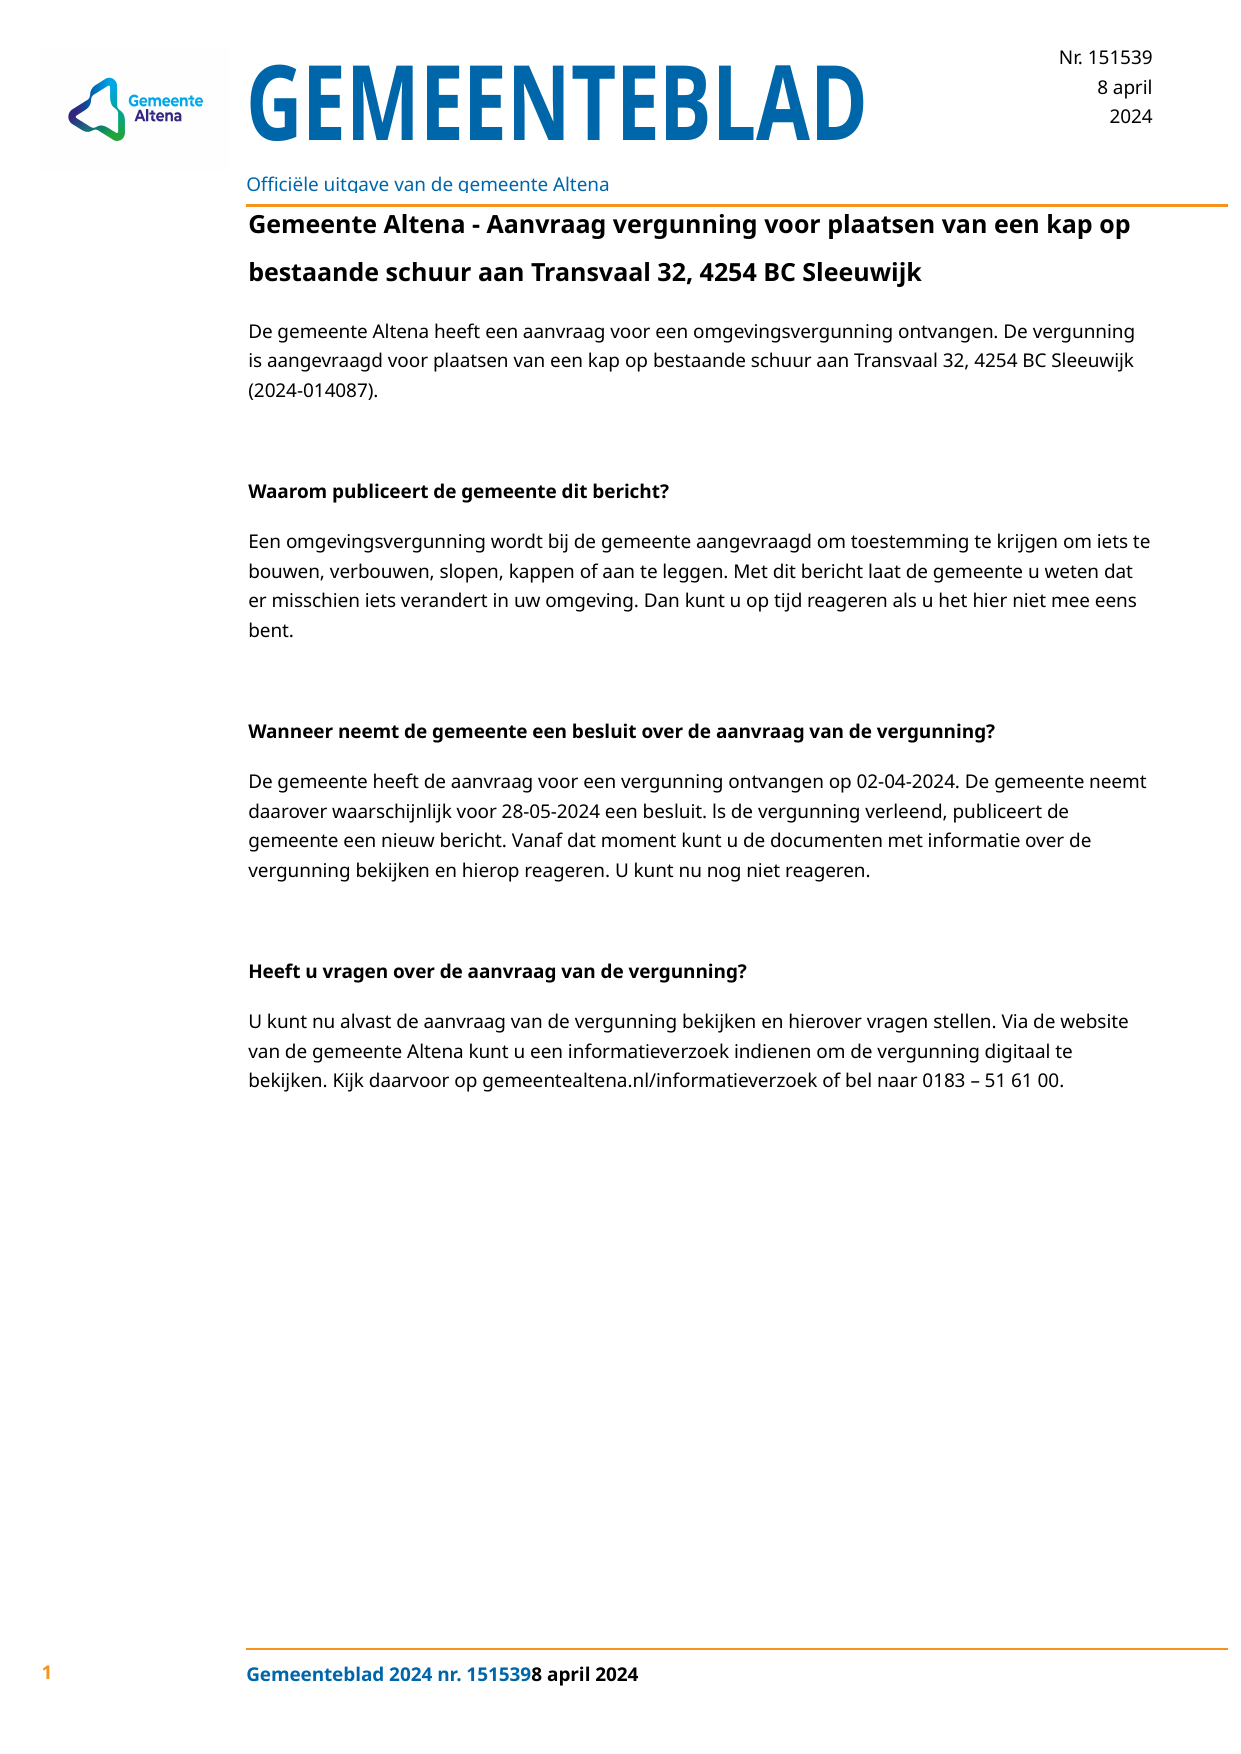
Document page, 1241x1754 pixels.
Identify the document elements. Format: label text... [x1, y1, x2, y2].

text Gemeente Altena - Aanvraag vergunning voor plaatsen van een kap op bestaande schuur aan Transvaal 32, 4254 BC Sleeuwijk [248, 207, 1152, 288]
text U kunt nu alvast de aanvraag van de vergunning bekijken en hierover vragen stellen. Via de website van de gemeente Altena kunt u een informatieverzoek indienen om de vergunning digitaal te bekijken. Kijk daarvoor op gemeentealtena.nl/informatieverzoek of bel naar 0183 – 51 61 00. [248, 1008, 1152, 1093]
picture [41, 47, 231, 172]
text Heeft u vragen over de aanvraag van de vergunning? [248, 958, 1152, 984]
text De gemeente heeft de aanvraag voor een vergunning ontvangen op 02-04-2024. De gemeente neemt daarover waarschijnlijk voor 28-05-2024 een besluit. ls de vergunning verleend, publiceert de gemeente een nieuw bericht. Vanaf dat moment kunt u de documenten met informatie over de vergunning bekijken en hierop reageren. U kunt nu nog niet reageren. [248, 768, 1152, 883]
text Een omgevingsvergunning wordt bij de gemeente aangevraagd om toestemming te krijgen om iets te bouwen, verbouwen, slopen, kappen of aan te leggen. Met dit bericht laat de gemeente u weten dat er misschien iets verandert in uw omgeving. Dan kunt u op tijd reageren als u het hier niet mee eens bent. [248, 528, 1152, 643]
text Wanneer neemt de gemeente een besluit over de aanvraag van de vergunning? [248, 718, 1152, 744]
text De gemeente Altena heeft een aanvraag voor een omgevingsvergunning ontvangen. De vergunning is aangevraagd voor plaatsen van een kap op bestaande schuur aan Transvaal 32, 4254 BC Sleeuwijk (2024-014087). [248, 318, 1152, 403]
text Waarom publiceert de gemeente dit bericht? [248, 478, 1152, 504]
